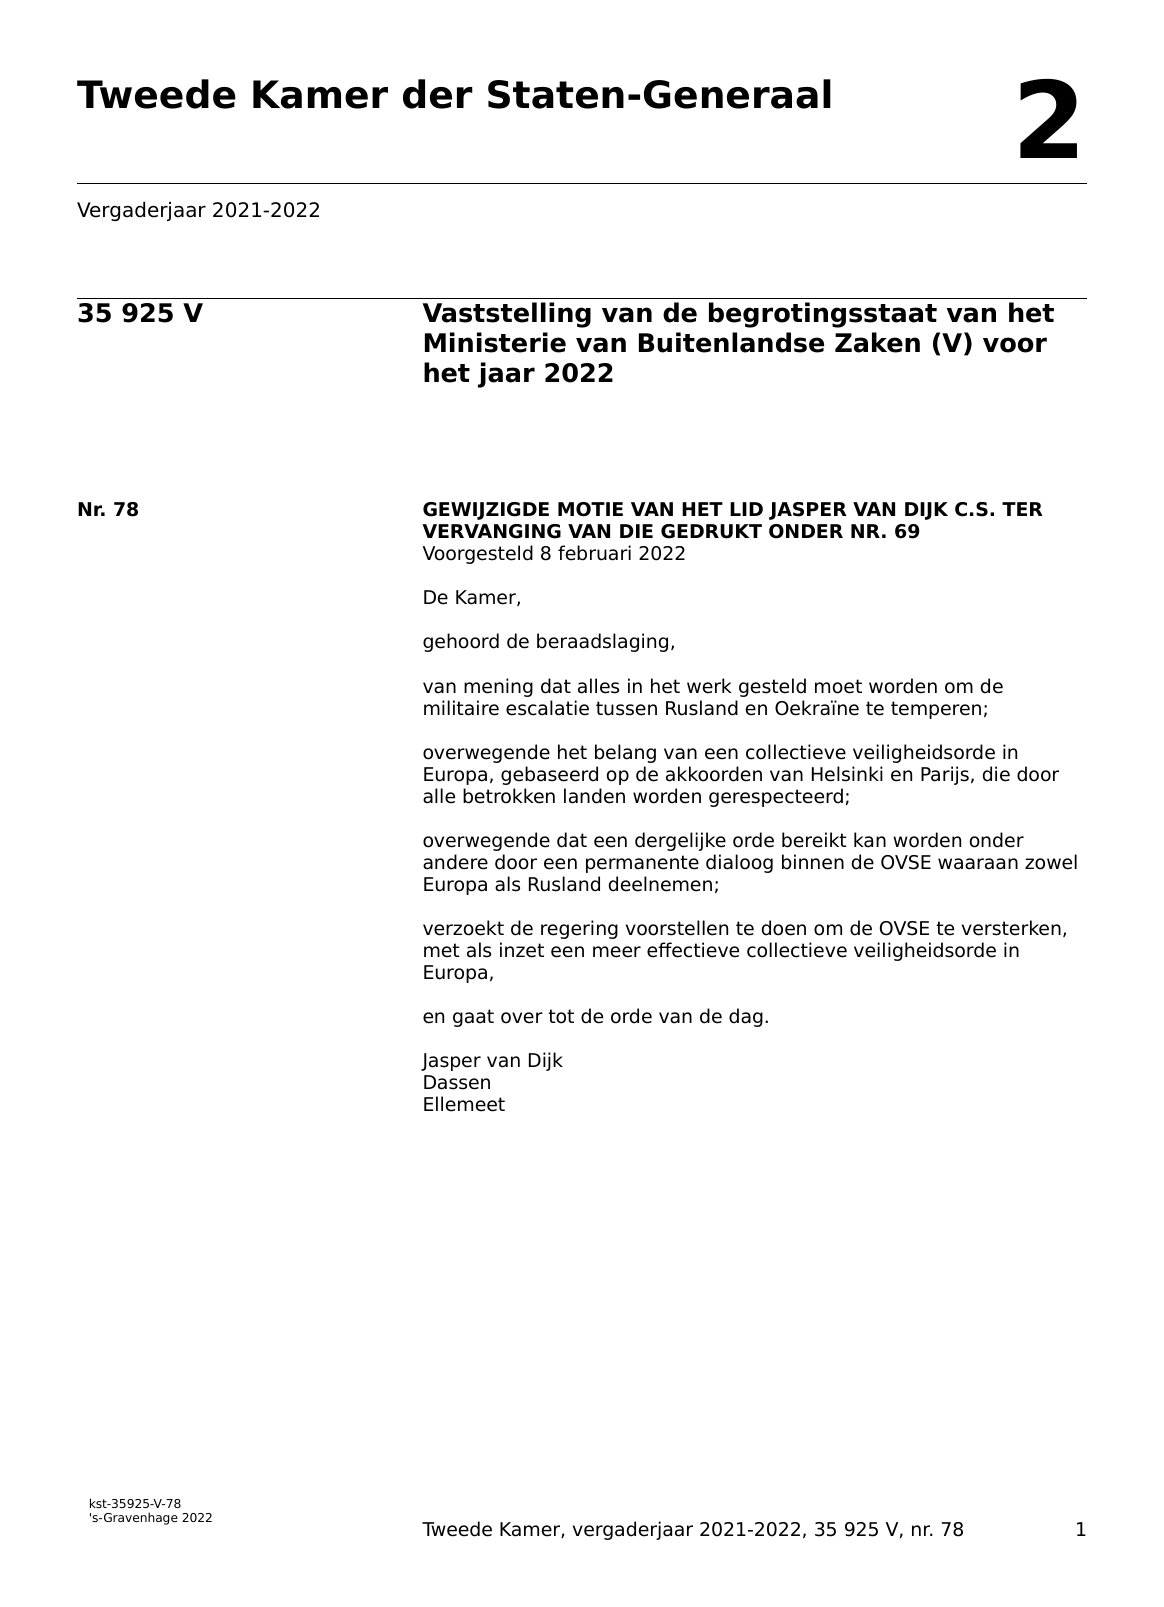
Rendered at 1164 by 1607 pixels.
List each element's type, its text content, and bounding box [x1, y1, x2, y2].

text kst-35925-V-78 [88, 1497, 323, 1511]
table_header Tweede Kamer der Staten-Generaal [77, 59, 886, 183]
text 's-Gravenhage 2022 [88, 1511, 323, 1525]
text overwegende het belang van een collectieve veiligheidsorde in Europa, gebaseerd op de akkoorden van Helsinki en Parijs, die door alle betrokken landen worden gerespecteerd; [422, 742, 1087, 808]
subtitle Nr. 78 GEWIJZIGDE MOTIE VAN HET LID JASPER VAN DIJK C.S. TER VERVANGING VAN DIE GEDRUKT ONDER NR. 69 [77, 499, 1087, 543]
subtitle 35 925 V Vaststelling van de begrotingsstaat van het Ministerie van Buitenlandse Zaken (V) voor het jaar 2022 [77, 299, 1087, 388]
text gehoord de beraadslaging, [422, 631, 1087, 653]
text van mening dat alles in het werk gesteld moet worden om de militaire escalatie tussen Rusland en Oekraïne te temperen; [422, 676, 1087, 719]
text overwegende dat een dergelijke orde bereikt kan worden onder andere door een permanente dialoog binnen de OVSE waaraan zowel Europa als Rusland deelnemen; [422, 830, 1087, 896]
text Voorgesteld 8 februari 2022 [422, 543, 1087, 565]
text Jasper van Dijk [422, 1050, 1087, 1072]
text De Kamer, [422, 587, 1087, 609]
text verzoekt de regering voorstellen te doen om de OVSE te versterken, met als inzet een meer effectieve collectieve veiligheidsorde in Europa, [422, 918, 1087, 984]
table_header 2 [886, 59, 1087, 183]
text en gaat over tot de orde van de dag. [422, 1006, 1087, 1028]
text Dassen [422, 1072, 1087, 1094]
table_cell Vergaderjaar 2021-2022 [77, 184, 1087, 298]
text Ellemeet [422, 1094, 1087, 1116]
